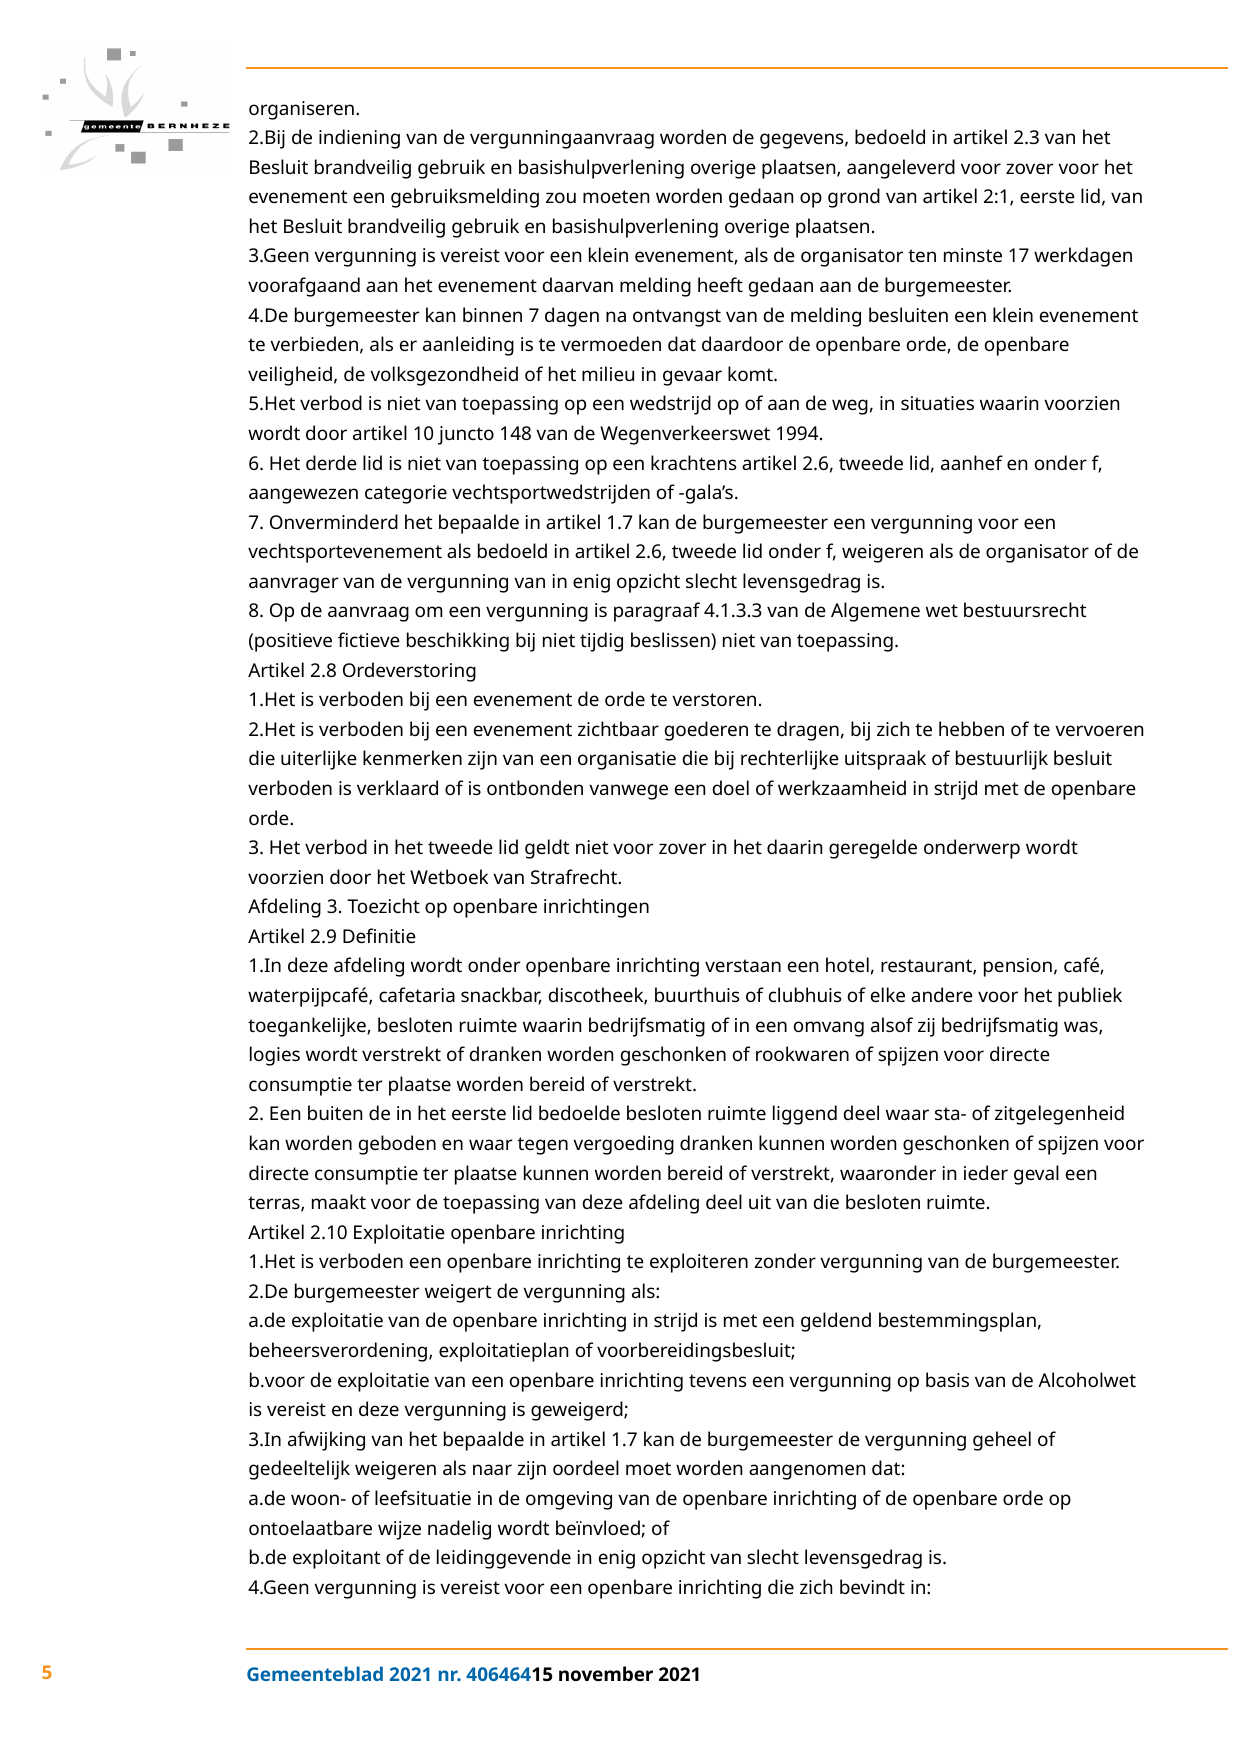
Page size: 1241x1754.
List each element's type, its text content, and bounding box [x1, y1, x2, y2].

text 2.Bij de indiening van de vergunningaanvraag worden de gegevens, bedoeld in artikel 2.3 van het Besluit brandveilig gebruik en basishulpverlening overige plaatsen, aangeleverd voor zover voor het evenement een gebruiksmelding zou moeten worden gedaan op grond van artikel 2:1, eerste lid, van het Besluit brandveilig gebruik en basishulpverlening overige plaatsen. [248, 124, 1152, 239]
text 2. Een buiten de in het eerste lid bedoelde besloten ruimte liggend deel waar sta- of zitgelegenheid kan worden geboden en waar tegen vergoeding dranken kunnen worden geschonken of spijzen voor directe consumptie ter plaatse kunnen worden bereid of verstrekt, waaronder in ieder geval een terras, maakt voor de toepassing van deze afdeling deel uit van die besloten ruimte. [248, 1101, 1152, 1215]
text 7. Onverminderd het bepaalde in artikel 1.7 kan de burgemeester een vergunning voor een vechtsportevenement als bedoeld in artikel 2.6, tweede lid onder f, weigeren als de organisator of de aanvrager van de vergunning van in enig opzicht slecht levensgedrag is. [248, 509, 1152, 594]
text organiseren. [248, 95, 1152, 121]
text 5.Het verbod is niet van toepassing op een wedstrijd op of aan de weg, in situaties waarin voorzien wordt door artikel 10 juncto 148 van de Wegenverkeerswet 1994. [248, 391, 1152, 446]
text 8. Op de aanvraag om een vergunning is paragraaf 4.1.3.3 van de Algemene wet bestuursrecht (positieve fictieve beschikking bij niet tijdig beslissen) niet van toepassing. [248, 598, 1152, 653]
text a.de woon- of leefsituatie in de omgeving van de openbare inrichting of de openbare orde op ontoelaatbare wijze nadelig wordt beïnvloed; of [248, 1485, 1152, 1541]
text 1.In deze afdeling wordt onder openbare inrichting verstaan een hotel, restaurant, pension, café, waterpijpcafé, cafetaria snackbar, discotheek, buurthuis of clubhuis of elke andere voor het publiek toegankelijke, besloten ruimte waarin bedrijfsmatig of in een omvang alsof zij bedrijfsmatig was, logies wordt verstrekt of dranken worden geschonken of rookwaren of spijzen voor directe consumptie ter plaatse worden bereid of verstrekt. [248, 953, 1152, 1097]
text Artikel 2.8 Ordeverstoring [248, 657, 1152, 683]
text Artikel 2.9 Definitie [248, 923, 1152, 949]
text a.de exploitatie van de openbare inrichting in strijd is met een geldend bestemmingsplan, beheersverordening, exploitatieplan of voorbereidingsbesluit; [248, 1308, 1152, 1363]
text 3.Geen vergunning is vereist voor een klein evenement, als de organisator ten minste 17 werkdagen voorafgaand aan het evenement daarvan melding heeft gedaan aan de burgemeester. [248, 243, 1152, 298]
text Afdeling 3. Toezicht op openbare inrichtingen [248, 893, 1152, 919]
text 3.In afwijking van het bepaalde in artikel 1.7 kan de burgemeester de vergunning geheel of gedeeltelijk weigeren als naar zijn oordeel moet worden aangenomen dat: [248, 1426, 1152, 1481]
text Artikel 2.10 Exploitatie openbare inrichting [248, 1219, 1152, 1245]
text 3. Het verbod in het tweede lid geldt niet voor zover in het daarin geregelde onderwerp wordt voorzien door het Wetboek van Strafrecht. [248, 834, 1152, 890]
text 6. Het derde lid is niet van toepassing op een krachtens artikel 2.6, tweede lid, aanhef en onder f, aangewezen categorie vechtsportwedstrijden of -gala’s. [248, 450, 1152, 505]
text 1.Het is verboden een openbare inrichting te exploiteren zonder vergunning van de burgemeester. [248, 1248, 1152, 1274]
text 1.Het is verboden bij een evenement de orde te verstoren. [248, 686, 1152, 712]
picture [41, 47, 231, 172]
text 4.De burgemeester kan binnen 7 dagen na ontvangst van de melding besluiten een klein evenement te verbieden, als er aanleiding is te vermoeden dat daardoor de openbare orde, de openbare veiligheid, de volksgezondheid of het milieu in gevaar komt. [248, 302, 1152, 387]
text 4.Geen vergunning is vereist voor een openbare inrichting die zich bevindt in: [248, 1574, 1152, 1600]
text 2.De burgemeester weigert de vergunning als: [248, 1278, 1152, 1304]
text 2.Het is verboden bij een evenement zichtbaar goederen te dragen, bij zich te hebben of te vervoeren die uiterlijke kenmerken zijn van een organisatie die bij rechterlijke uitspraak of bestuurlijk besluit verboden is verklaard of is ontbonden vanwege een doel of werkzaamheid in strijd met de openbare orde. [248, 716, 1152, 831]
text b.de exploitant of de leidinggevende in enig opzicht van slecht levensgedrag is. [248, 1544, 1152, 1570]
text b.voor de exploitatie van een openbare inrichting tevens een vergunning op basis van de Alcoholwet is vereist en deze vergunning is geweigerd; [248, 1367, 1152, 1422]
